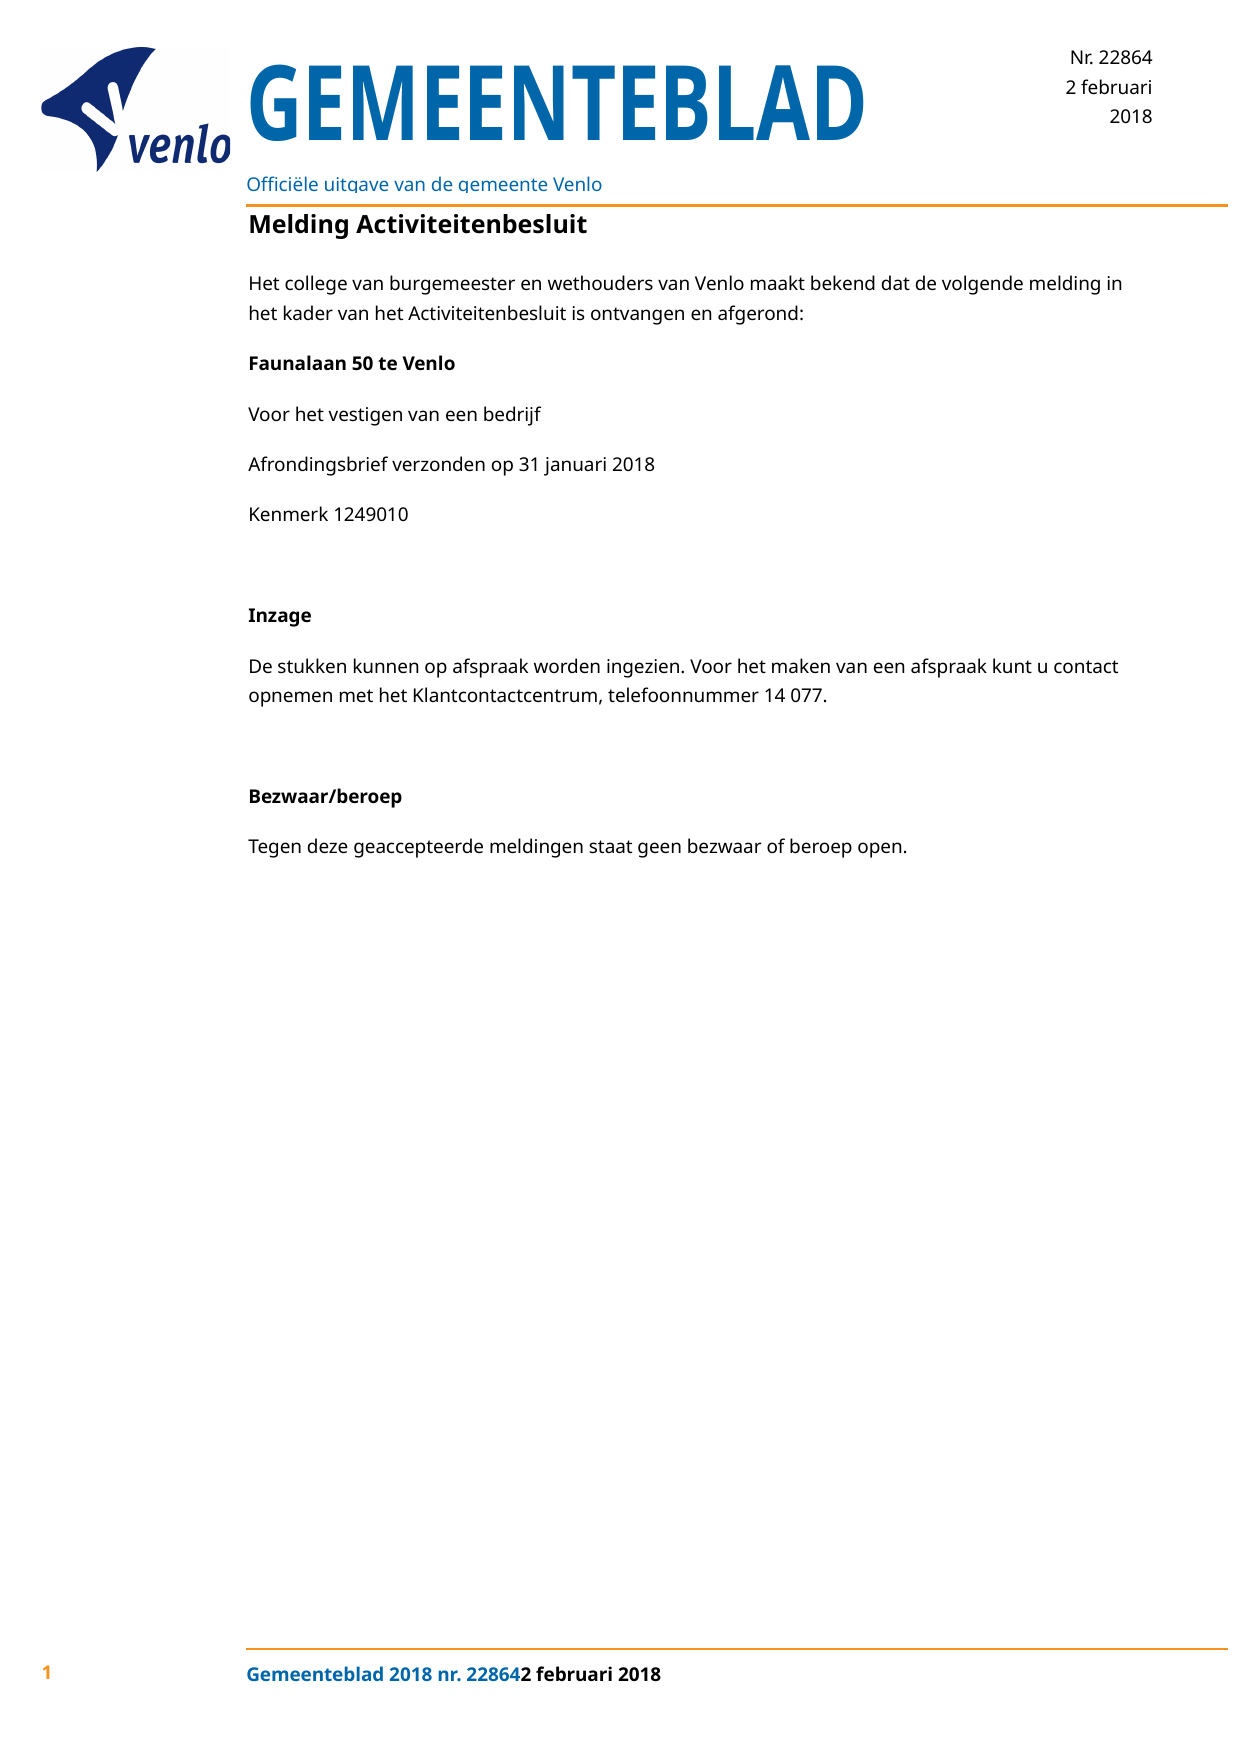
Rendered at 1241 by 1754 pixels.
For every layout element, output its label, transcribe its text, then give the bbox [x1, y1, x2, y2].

text Bezwaar/beroep [248, 783, 1152, 809]
text De stukken kunnen op afspraak worden ingezien. Voor het maken van een afspraak kunt u contact opnemen met het Klantcontactcentrum, telefoonnummer 14 077. [248, 653, 1152, 708]
text Voor het vestigen van een bedrijf [248, 401, 1152, 426]
text Kenmerk 1249010 [248, 502, 1152, 527]
text Faunalaan 50 te Venlo [248, 350, 1152, 376]
text Afrondingsbrief verzonden op 31 januari 2018 [248, 451, 1152, 477]
picture [41, 47, 231, 172]
text Het college van burgemeester en wethouders van Venlo maakt bekend dat de volgende melding in het kader van het Activiteitenbesluit is ontvangen en afgerond: [248, 270, 1152, 326]
text Tegen deze geaccepteerde meldingen staat geen bezwaar of beroep open. [248, 834, 1152, 859]
text Melding Activiteitenbesluit [248, 207, 1152, 241]
text Inzage [248, 602, 1152, 628]
